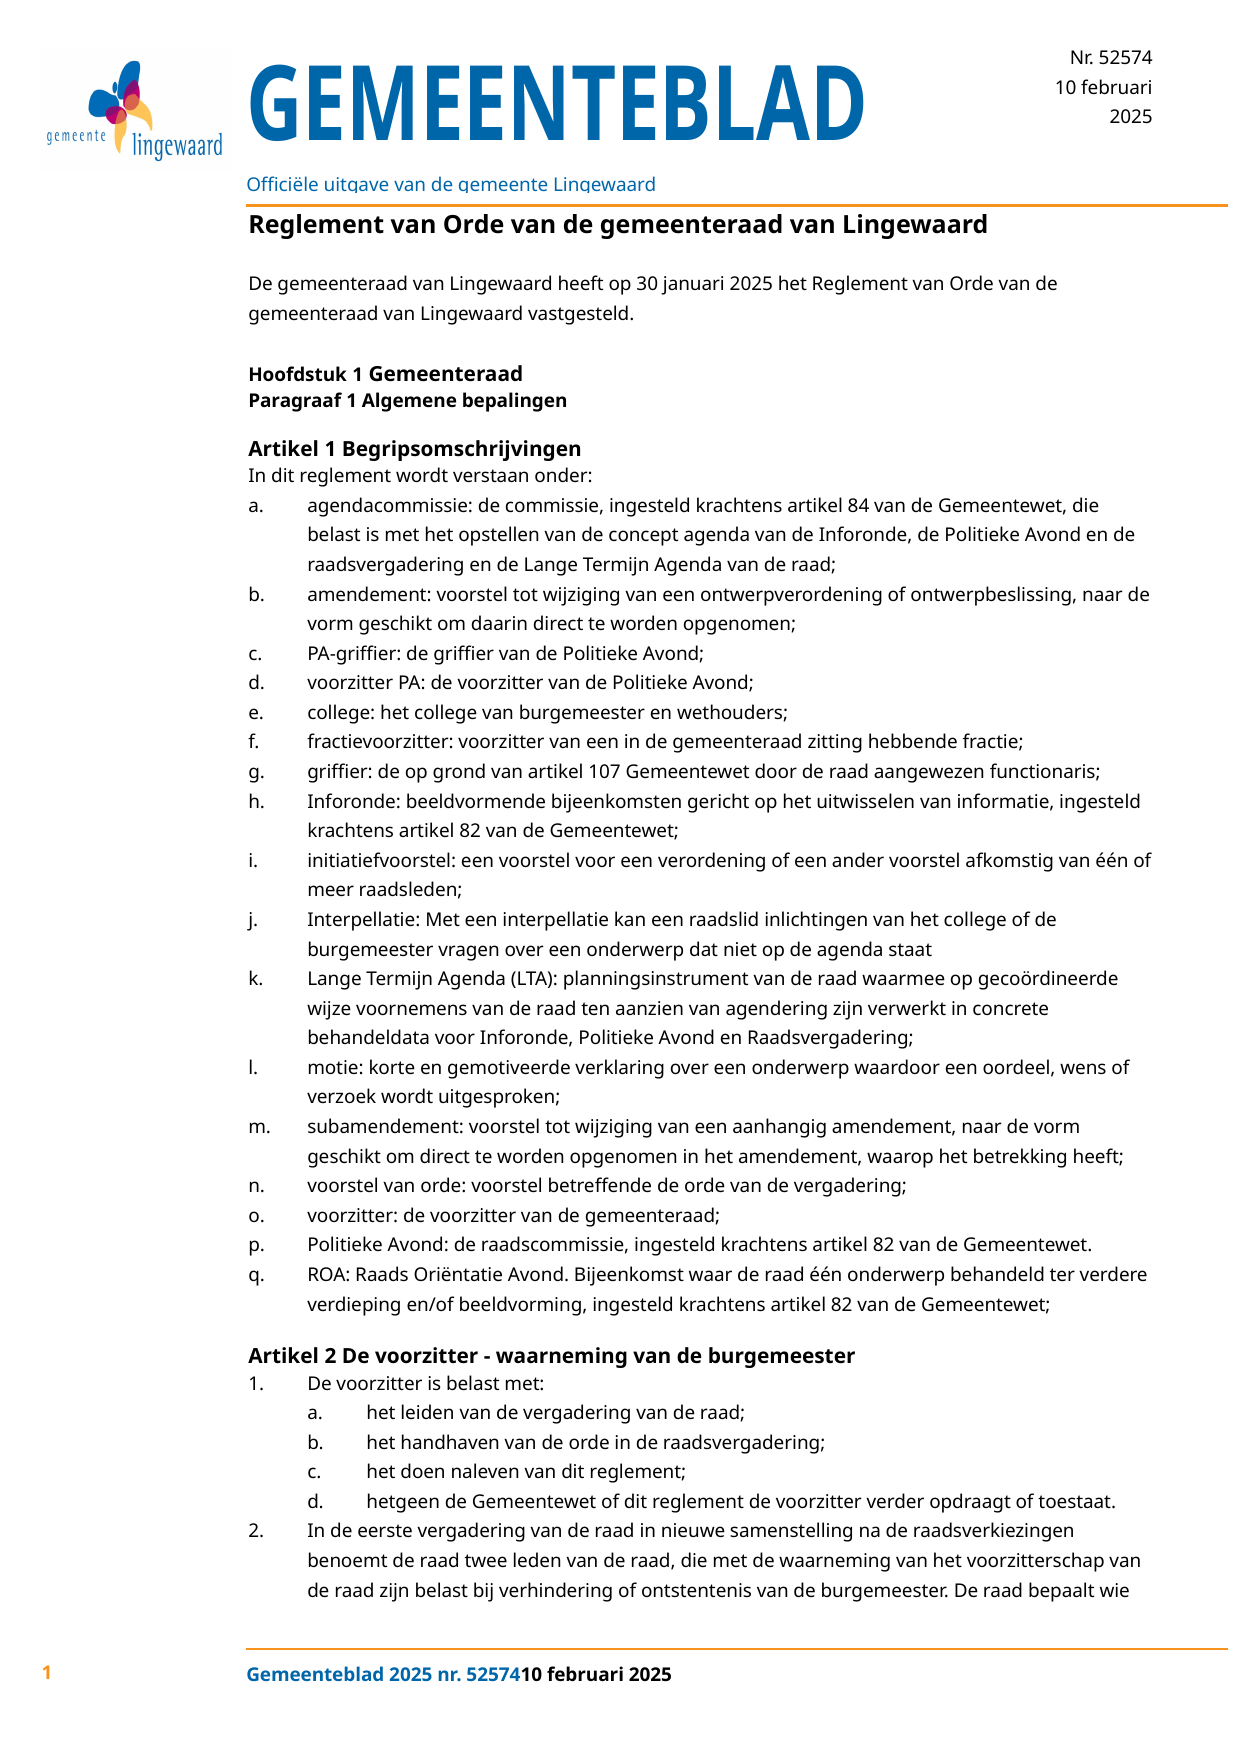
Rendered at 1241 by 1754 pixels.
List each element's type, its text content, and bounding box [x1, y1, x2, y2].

list De voorzitter is belast met: [248, 1370, 1152, 1395]
list hetgeen de Gemeentewet of dit reglement de voorzitter verder opdraagt of toestaat. [307, 1488, 1152, 1514]
list college: het college van burgemeester en wethouders; [248, 699, 1152, 725]
list fractievoorzitter: voorzitter van een in de gemeenteraad zitting hebbende fractie; [248, 729, 1152, 754]
list het leiden van de vergadering van de raad; [307, 1399, 1152, 1425]
list voorstel van orde: voorstel betreffende de orde van de vergadering; [248, 1172, 1152, 1198]
list ROA: Raads Oriëntatie Avond. Bijeenkomst waar de raad één onderwerp behandeld ter verdere verdieping en/of beeldvorming, ingesteld krachtens artikel 82 van de Gemeentewet; [248, 1261, 1152, 1317]
list voorzitter PA: de voorzitter van de Politieke Avond; [248, 669, 1152, 695]
list het handhaven van de orde in de raadsvergadering; [307, 1429, 1152, 1454]
list agendacommissie: de commissie, ingesteld krachtens artikel 84 van de Gemeentewet, die belast is met het opstellen van de concept agenda van de Inforonde, de Politieke Avond en de raadsvergadering en de Lange Termijn Agenda van de raad; [248, 492, 1152, 577]
text Reglement van Orde van de gemeenteraad van Lingewaard [248, 207, 1152, 241]
list subamendement: voorstel tot wijziging van een aanhangig amendement, naar de vorm geschikt om direct te worden opgenomen in het amendement, waarop het betrekking heeft; [248, 1113, 1152, 1169]
list In de eerste vergadering van de raad in nieuwe samenstelling na de raadsverkiezingen benoemt de raad twee leden van de raad, die met de waarneming van het voorzitterschap van de raad zijn belast bij verhindering of ontstentenis van de burgemeester. De raad bepaalt wie [248, 1518, 1152, 1602]
picture [41, 47, 231, 172]
list PA-griffier: de griffier van de Politieke Avond; [248, 640, 1152, 666]
list Interpellatie: Met een interpellatie kan een raadslid inlichtingen van het college of de burgemeester vragen over een onderwerp dat niet op de agenda staat [248, 906, 1152, 962]
text In dit reglement wordt verstaan onder: [248, 462, 1152, 488]
list het doen naleven van dit reglement; [307, 1458, 1152, 1484]
list Politieke Avond: de raadscommissie, ingesteld krachtens artikel 82 van de Gemeentewet. [248, 1232, 1152, 1257]
list Lange Termijn Agenda (LTA): planningsinstrument van de raad waarmee op gecoördineerde wijze voornemens van de raad ten aanzien van agendering zijn verwerkt in concrete behandeldata voor Inforonde, Politieke Avond en Raadsvergadering; [248, 965, 1152, 1050]
text Hoofdstuk 1 Gemeenteraad [248, 359, 1152, 387]
list voorzitter: de voorzitter van de gemeenteraad; [248, 1202, 1152, 1228]
text Artikel 2 De voorzitter - waarneming van de burgemeester [248, 1341, 1152, 1370]
list Inforonde: beeldvormende bijeenkomsten gericht op het uitwisselen van informatie, ingesteld krachtens artikel 82 van de Gemeentewet; [248, 788, 1152, 843]
text Artikel 1 Begripsomschrijvingen [248, 434, 1152, 462]
text Paragraaf 1 Algemene bepalingen [248, 387, 1152, 413]
list motie: korte en gemotiveerde verklaring over een onderwerp waardoor een oordeel, wens of verzoek wordt uitgesproken; [248, 1054, 1152, 1109]
text De gemeenteraad van Lingewaard heeft op 30 januari 2025 het Reglement van Orde van de gemeenteraad van Lingewaard vastgesteld. [248, 270, 1152, 326]
list amendement: voorstel tot wijziging van een ontwerpverordening of ontwerpbeslissing, naar de vorm geschikt om daarin direct te worden opgenomen; [248, 581, 1152, 636]
list griffier: de op grond van artikel 107 Gemeentewet door de raad aangewezen functionaris; [248, 758, 1152, 784]
list initiatiefvoorstel: een voorstel voor een verordening of een ander voorstel afkomstig van één of meer raadsleden; [248, 847, 1152, 902]
